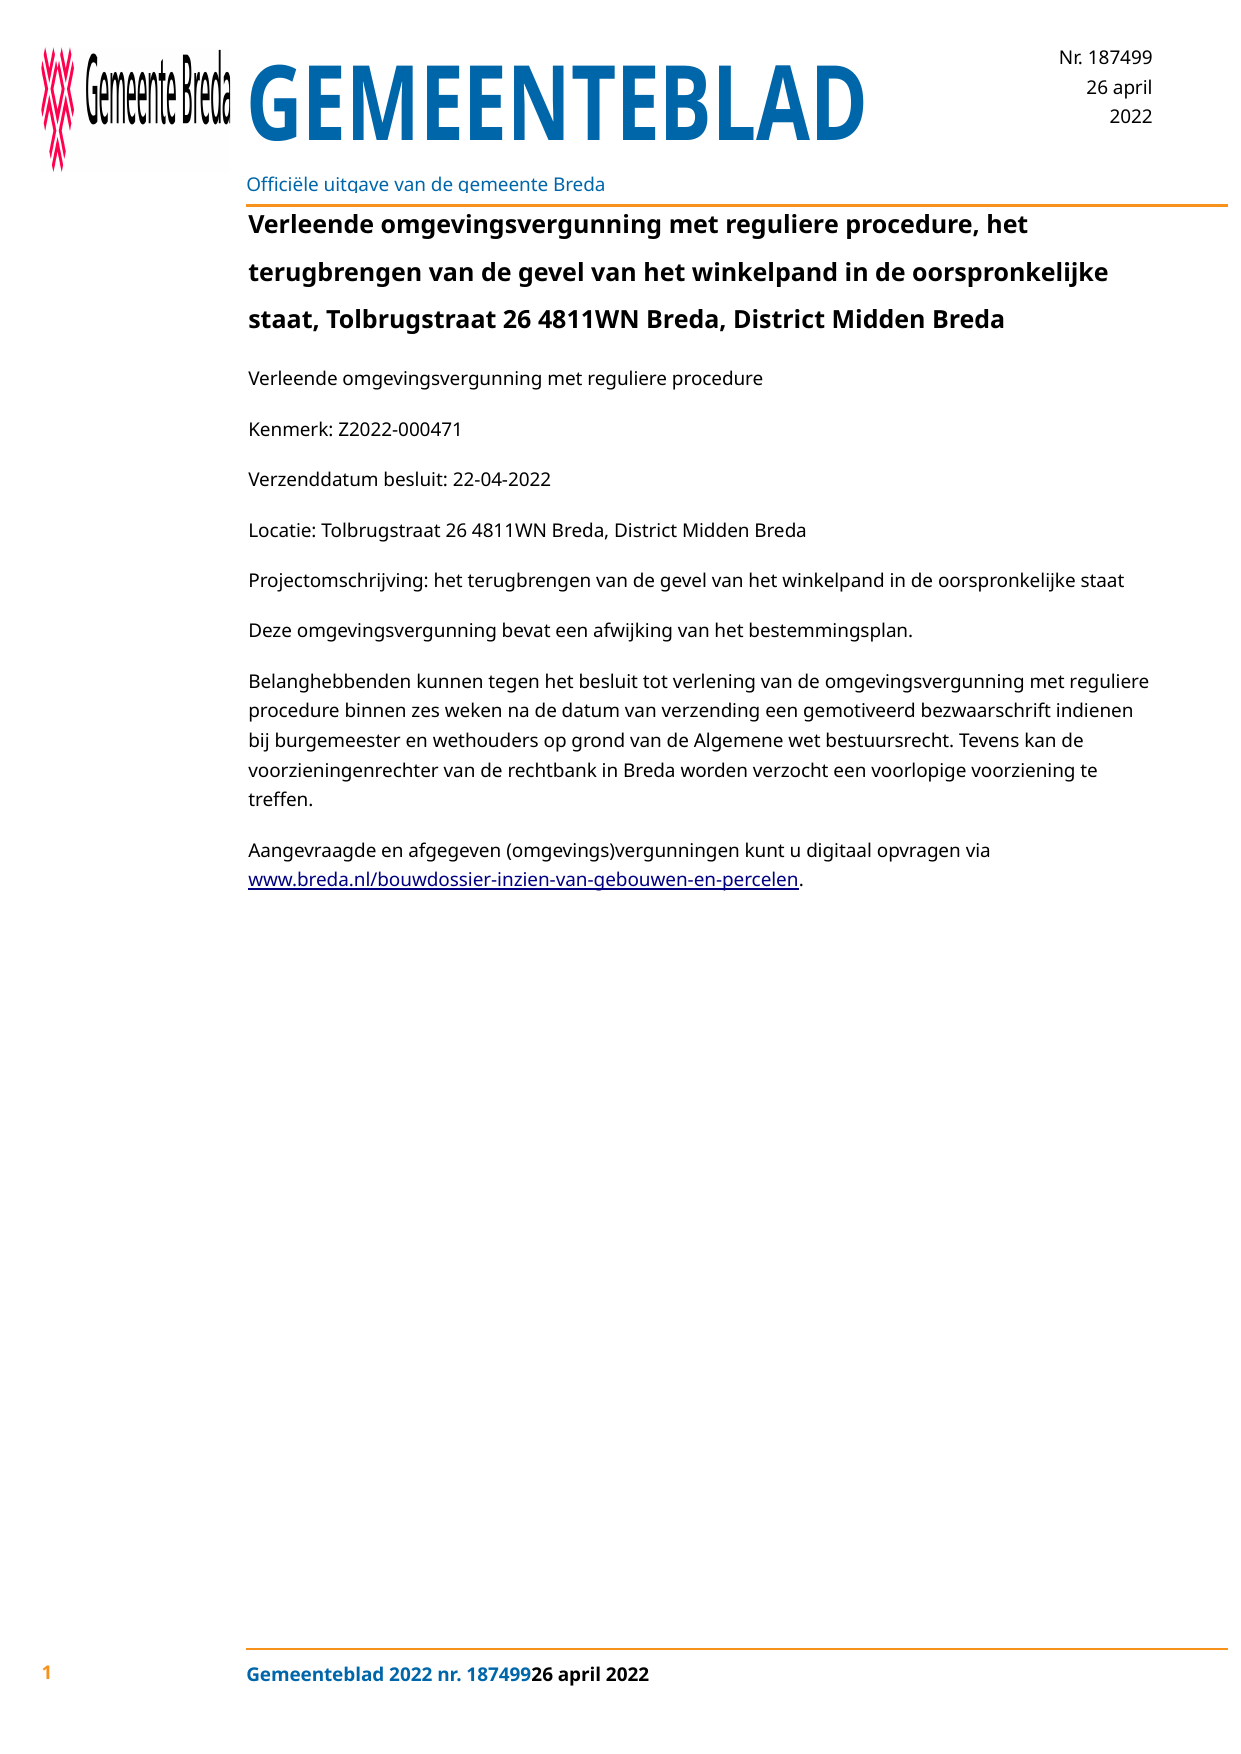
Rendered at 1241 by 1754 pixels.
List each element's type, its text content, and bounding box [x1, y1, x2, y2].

text Projectomschrijving: het terugbrengen van de gevel van het winkelpand in de oorspronkelijke staat [248, 567, 1152, 593]
text Deze omgevingsvergunning bevat een afwijking van het bestemmingsplan. [248, 618, 1152, 643]
text Verleende omgevingsvergunning met reguliere procedure, het terugbrengen van de gevel van het winkelpand in de oorspronkelijke staat, Tolbrugstraat 26 4811WN Breda, District Midden Breda [248, 207, 1152, 336]
text Aangevraagde en afgegeven (omgevings)vergunningen kunt u digitaal opvragen via www.breda.nl/bouwdossier-inzien-van-gebouwen-en-percelen. [248, 837, 1152, 892]
text Belanghebbenden kunnen tegen het besluit tot verlening van de omgevingsvergunning met reguliere procedure binnen zes weken na de datum van verzending een gemotiveerd bezwaarschrift indienen bij burgemeester en wethouders op grond van de Algemene wet bestuursrecht. Tevens kan de voorzieningenrechter van de rechtbank in Breda worden verzocht een voorlopige voorziening te treffen. [248, 668, 1152, 812]
text Verzenddatum besluit: 22-04-2022 [248, 466, 1152, 492]
picture [41, 47, 231, 172]
text Locatie: Tolbrugstraat 26 4811WN Breda, District Midden Breda [248, 517, 1152, 542]
text Kenmerk: Z2022-000471 [248, 416, 1152, 442]
text Verleende omgevingsvergunning met reguliere procedure [248, 366, 1152, 391]
